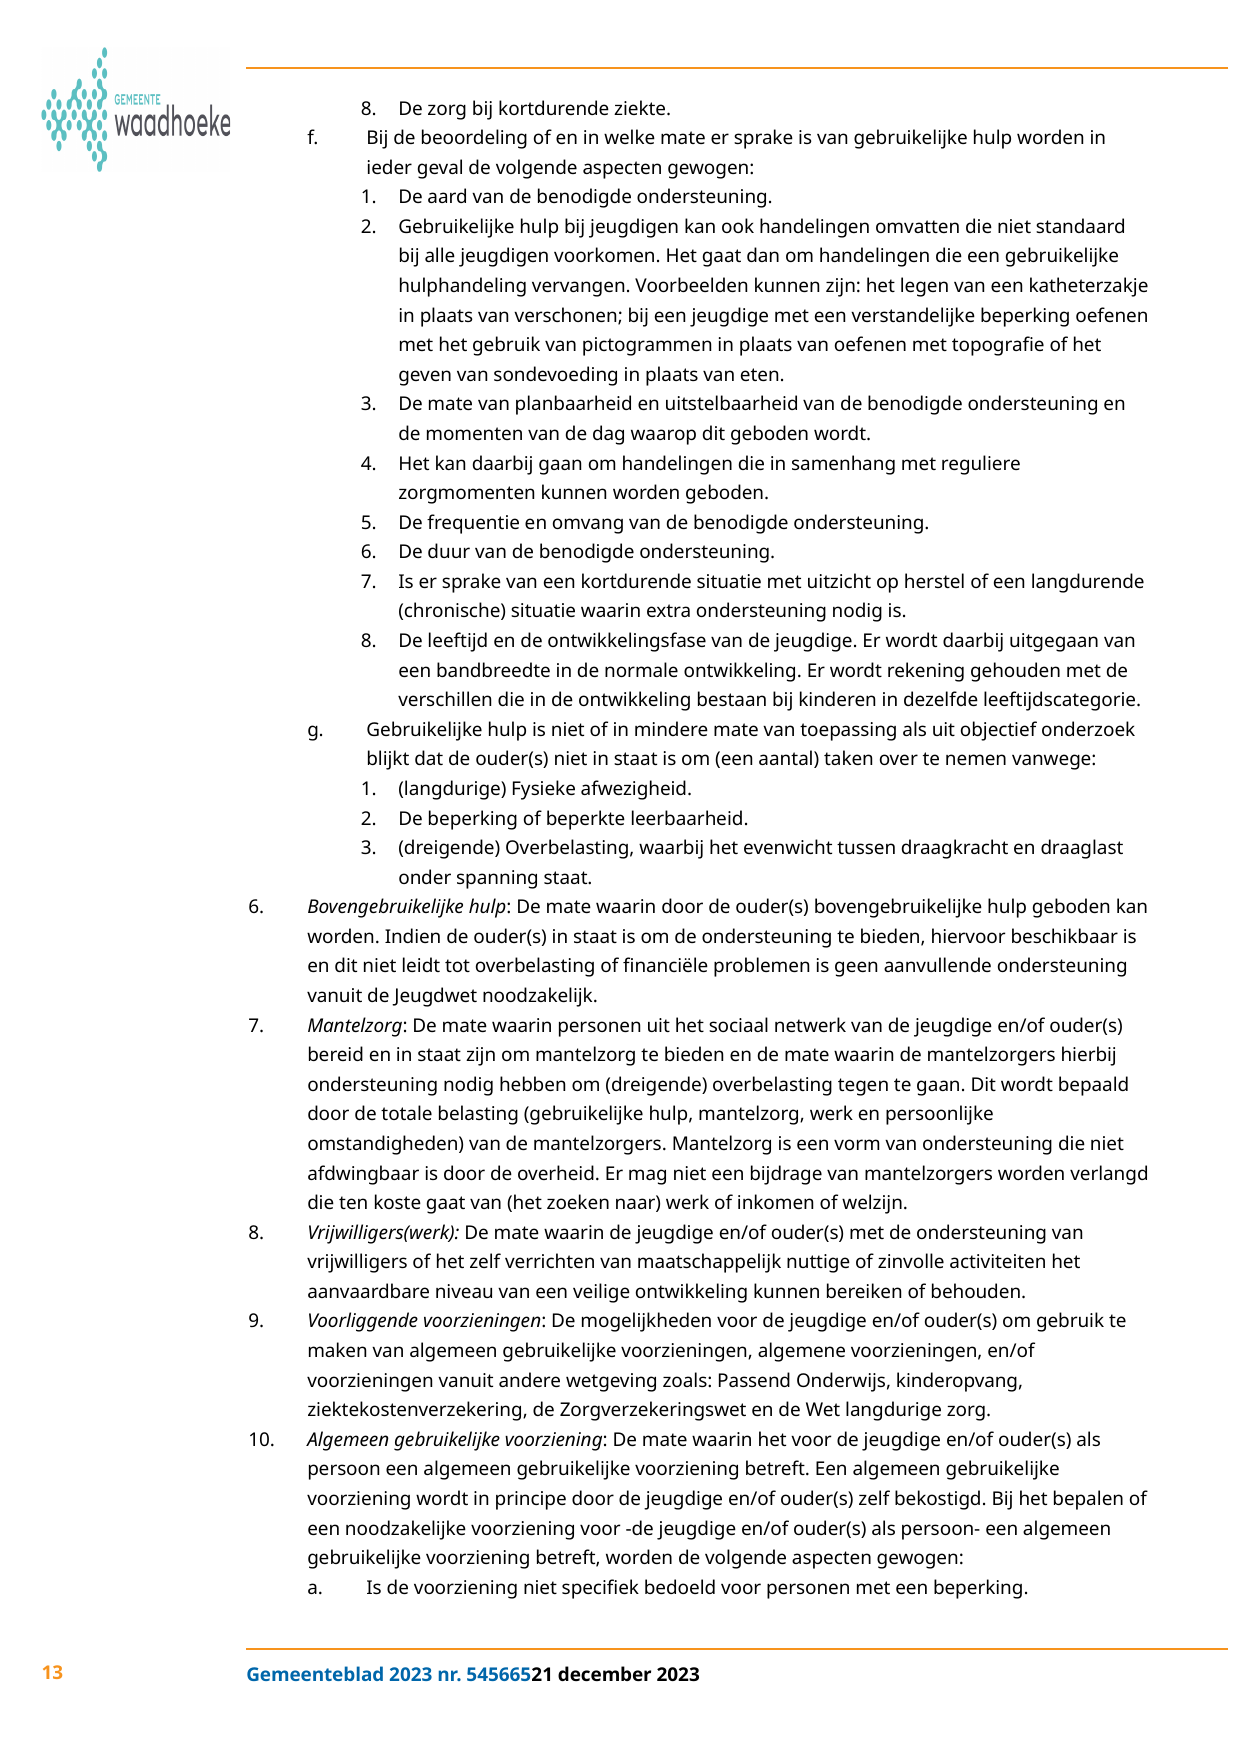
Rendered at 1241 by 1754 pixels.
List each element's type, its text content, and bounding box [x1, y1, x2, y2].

list De aard van de benodigde ondersteuning. [361, 183, 1152, 209]
list (langdurige) Fysieke afwezigheid. [361, 775, 1152, 801]
list De zorg bij kortdurende ziekte. [361, 95, 1152, 121]
list Het kan daarbij gaan om handelingen die in samenhang met reguliere zorgmomenten kunnen worden geboden. [361, 450, 1152, 505]
list De mate van planbaarheid en uitstelbaarheid van de benodigde ondersteuning en de momenten van de dag waarop dit geboden wordt. [361, 391, 1152, 446]
list Voorliggende voorzieningen: De mogelijkheden voor de jeugdige en/of ouder(s) om gebruik te maken van algemeen gebruikelijke voorzieningen, algemene voorzieningen, en/of voorzieningen vanuit andere wetgeving zoals: Passend Onderwijs, kinderopvang, ziektekostenverzekering, de Zorgverzekeringswet en de Wet langdurige zorg. [248, 1308, 1152, 1422]
picture [41, 47, 231, 172]
list De duur van de benodigde ondersteuning. [361, 538, 1152, 564]
list Bij de beoordeling of en in welke mate er sprake is van gebruikelijke hulp worden in ieder geval de volgende aspecten gewogen: [307, 124, 1152, 180]
list De leeftijd en de ontwikkelingsfase van de jeugdige. Er wordt daarbij uitgegaan van een bandbreedte in de normale ontwikkeling. Er wordt rekening gehouden met de verschillen die in de ontwikkeling bestaan bij kinderen in dezelfde leeftijdscategorie. [361, 627, 1152, 712]
list Vrijwilligers(werk): De mate waarin de jeugdige en/of ouder(s) met de ondersteuning van vrijwilligers of het zelf verrichten van maatschappelijk nuttige of zinvolle activiteiten het aanvaardbare niveau van een veilige ontwikkeling kunnen bereiken of behouden. [248, 1219, 1152, 1304]
list Mantelzorg: De mate waarin personen uit het sociaal netwerk van de jeugdige en/of ouder(s) bereid en in staat zijn om mantelzorg te bieden en de mate waarin de mantelzorgers hierbij ondersteuning nodig hebben om (dreigende) overbelasting tegen te gaan. Dit wordt bepaald door de totale belasting (gebruikelijke hulp, mantelzorg, werk en persoonlijke omstandigheden) van de mantelzorgers. Mantelzorg is een vorm van ondersteuning die niet afdwingbaar is door de overheid. Er mag niet een bijdrage van mantelzorgers worden verlangd die ten koste gaat van (het zoeken naar) werk of inkomen of welzijn. [248, 1012, 1152, 1215]
list Is er sprake van een kortdurende situatie met uitzicht op herstel of een langdurende (chronische) situatie waarin extra ondersteuning nodig is. [361, 568, 1152, 623]
list Algemeen gebruikelijke voorziening: De mate waarin het voor de jeugdige en/of ouder(s) als persoon een algemeen gebruikelijke voorziening betreft. Een algemeen gebruikelijke voorziening wordt in principe door de jeugdige en/of ouder(s) zelf bekostigd. Bij het bepalen of een noodzakelijke voorziening voor -de jeugdige en/of ouder(s) als persoon- een algemeen gebruikelijke voorziening betreft, worden de volgende aspecten gewogen: [248, 1426, 1152, 1570]
list Gebruikelijke hulp bij jeugdigen kan ook handelingen omvatten die niet standaard bij alle jeugdigen voorkomen. Het gaat dan om handelingen die een gebruikelijke hulphandeling vervangen. Voorbeelden kunnen zijn: het legen van een katheterzakje in plaats van verschonen; bij een jeugdige met een verstandelijke beperking oefenen met het gebruik van pictogrammen in plaats van oefenen met topografie of het geven van sondevoeding in plaats van eten. [361, 213, 1152, 387]
list De beperking of beperkte leerbaarheid. [361, 805, 1152, 831]
list Is de voorziening niet specifiek bedoeld voor personen met een beperking. [307, 1574, 1152, 1600]
list De frequentie en omvang van de benodigde ondersteuning. [361, 509, 1152, 535]
list Bovengebruikelijke hulp: De mate waarin door de ouder(s) bovengebruikelijke hulp geboden kan worden. Indien de ouder(s) in staat is om de ondersteuning te bieden, hiervoor beschikbaar is en dit niet leidt tot overbelasting of financiële problemen is geen aanvullende ondersteuning vanuit de Jeugdwet noodzakelijk. [248, 893, 1152, 1008]
list Gebruikelijke hulp is niet of in mindere mate van toepassing als uit objectief onderzoek blijkt dat de ouder(s) niet in staat is om (een aantal) taken over te nemen vanwege: [307, 716, 1152, 771]
list (dreigende) Overbelasting, waarbij het evenwicht tussen draagkracht en draaglast onder spanning staat. [361, 834, 1152, 890]
